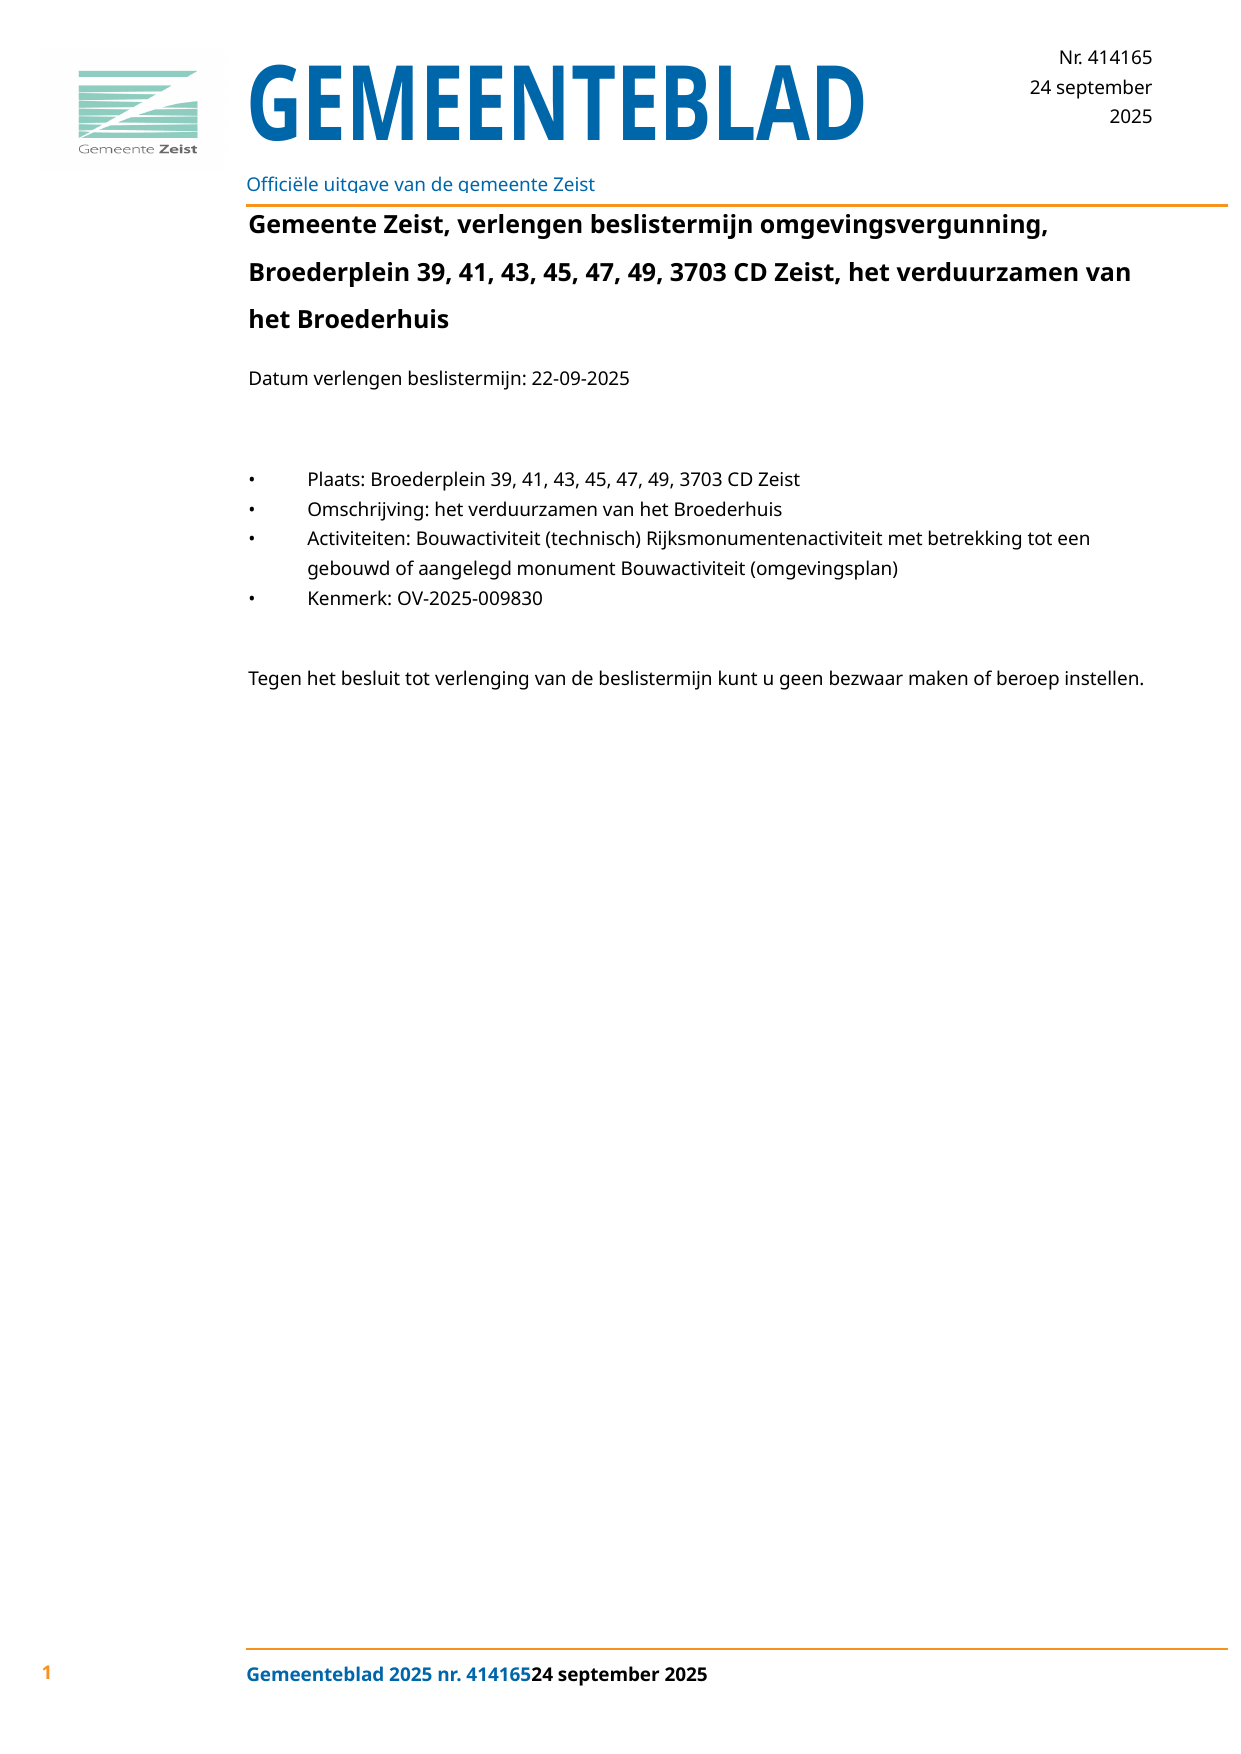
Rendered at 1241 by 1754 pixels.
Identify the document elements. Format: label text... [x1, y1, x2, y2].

list Plaats: Broederplein 39, 41, 43, 45, 47, 49, 3703 CD Zeist [248, 466, 1152, 492]
text Tegen het besluit tot verlenging van de beslistermijn kunt u geen bezwaar maken of beroep instellen. [248, 665, 1152, 690]
list Omschrijving: het verduurzamen van het Broederhuis [248, 496, 1152, 522]
list Kenmerk: OV-2025-009830 [248, 585, 1152, 610]
text Datum verlengen beslistermijn: 22-09-2025 [248, 366, 1152, 391]
text Gemeente Zeist, verlengen beslistermijn omgevingsvergunning, Broederplein 39, 41, 43, 45, 47, 49, 3703 CD Zeist, het verduurzamen van het Broederhuis [248, 207, 1152, 336]
picture [41, 47, 231, 172]
list Activiteiten: Bouwactiviteit (technisch) Rijksmonumentenactiviteit met betrekking tot een gebouwd of aangelegd monument Bouwactiviteit (omgevingsplan) [248, 526, 1152, 581]
